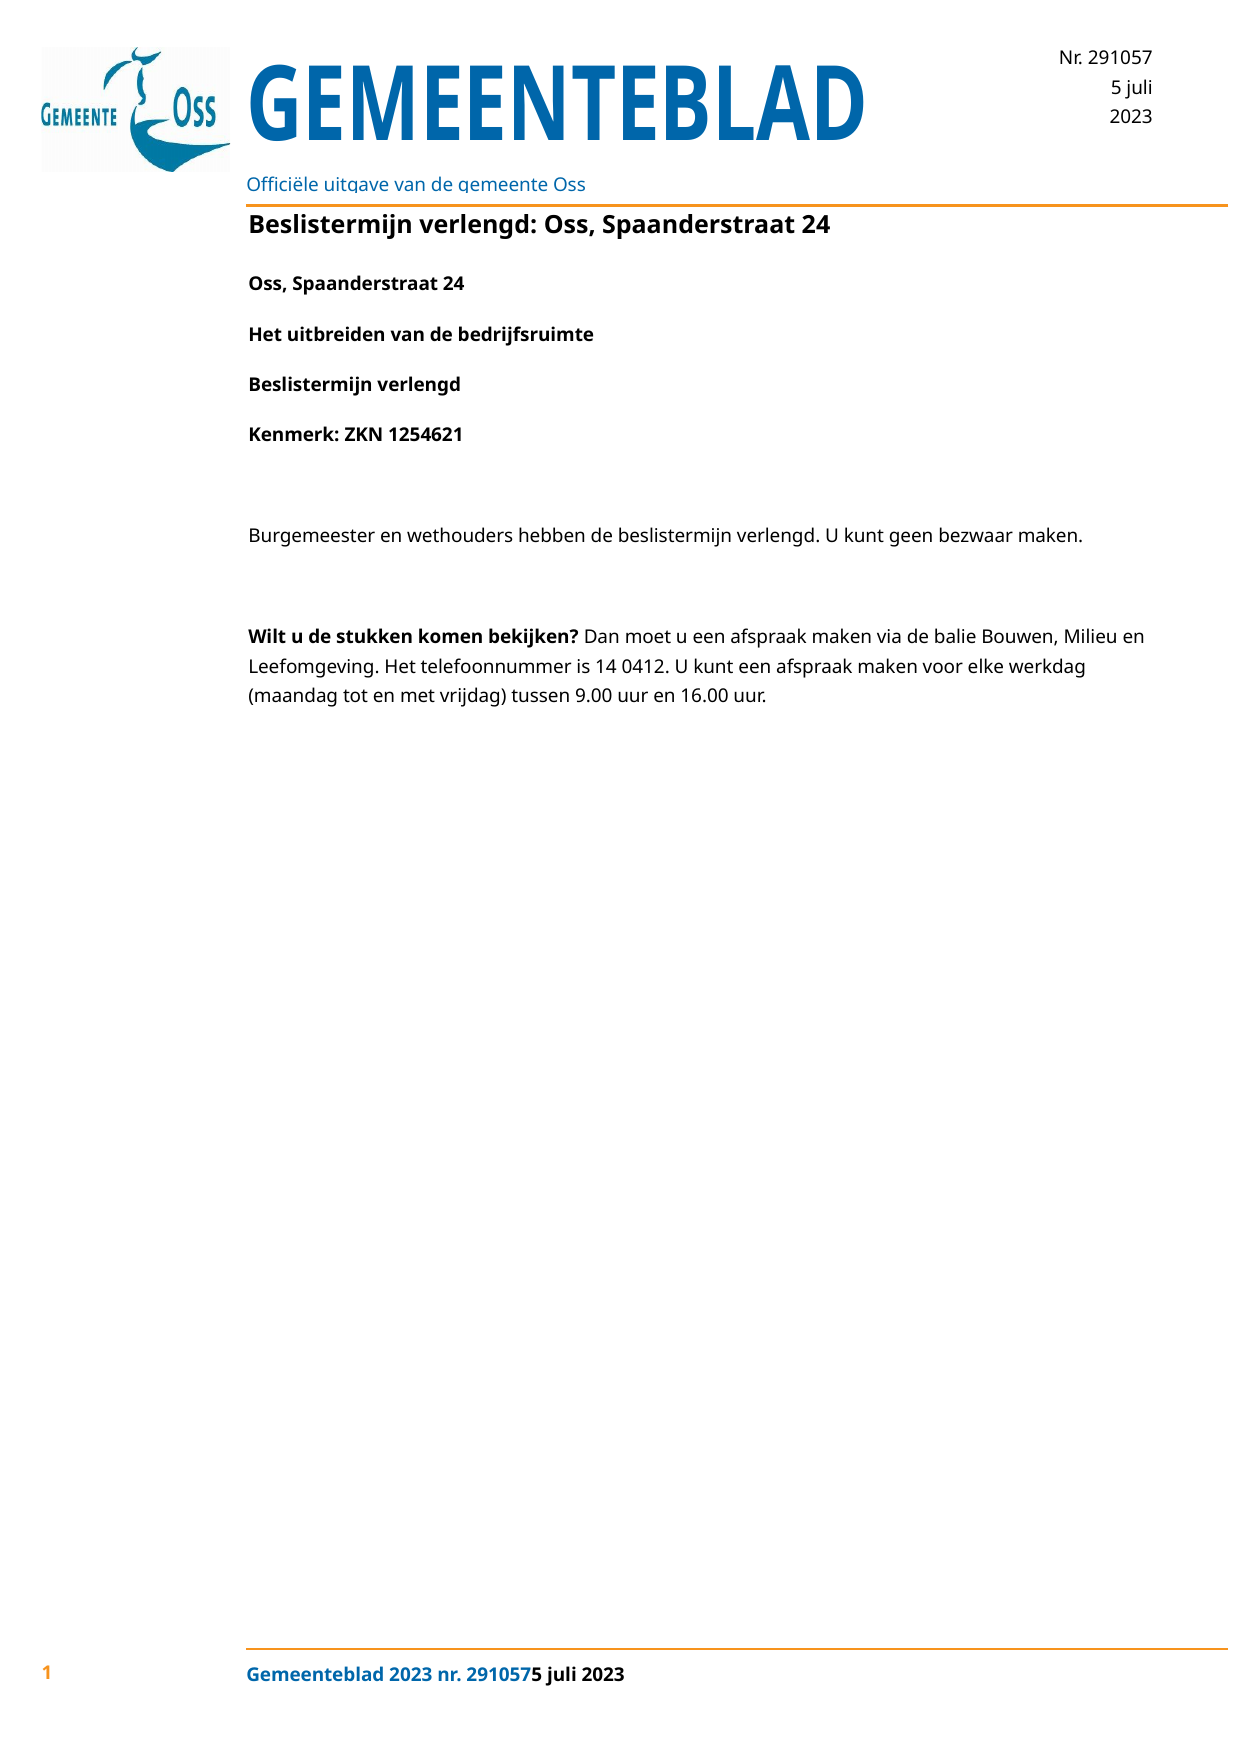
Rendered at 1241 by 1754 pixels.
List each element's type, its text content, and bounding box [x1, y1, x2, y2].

text Het uitbreiden van de bedrijfsruimte [248, 321, 1152, 346]
picture [41, 47, 231, 172]
text Burgemeester en wethouders hebben de beslistermijn verlengd. U kunt geen bezwaar maken. [248, 522, 1152, 548]
text Oss, Spaanderstraat 24 [248, 270, 1152, 296]
text Beslistermijn verlengd [248, 371, 1152, 397]
text Wilt u de stukken komen bekijken? Dan moet u een afspraak maken via de balie Bouwen, Milieu en Leefomgeving. Het telefoonnummer is 14 0412. U kunt een afspraak maken voor elke werkdag (maandag tot en met vrijdag) tussen 9.00 uur en 16.00 uur. [248, 623, 1152, 708]
text Beslistermijn verlengd: Oss, Spaanderstraat 24 [248, 207, 1152, 241]
text Kenmerk: ZKN 1254621 [248, 422, 1152, 447]
